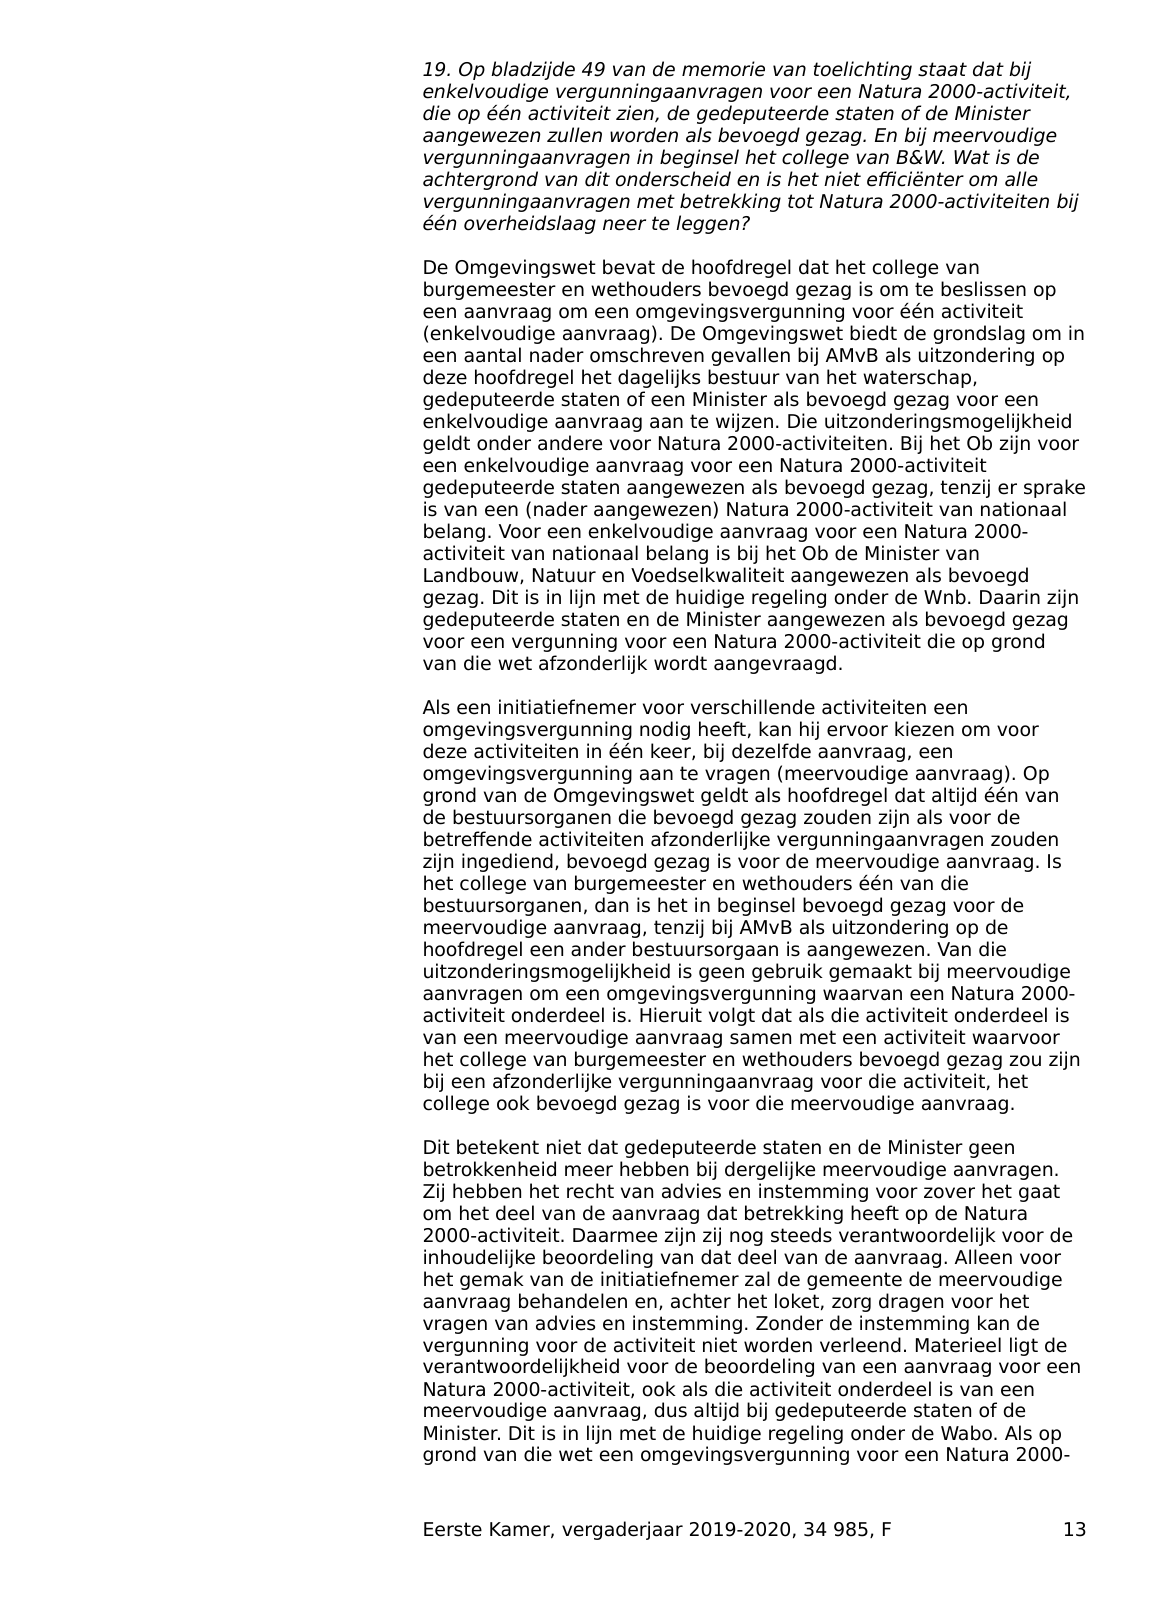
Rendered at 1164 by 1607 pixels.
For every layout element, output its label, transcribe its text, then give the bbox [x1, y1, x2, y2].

text Dit betekent niet dat gedeputeerde staten en de Minister geen betrokkenheid meer hebben bij dergelijke meervoudige aanvragen. Zij hebben het recht van advies en instemming voor zover het gaat om het deel van de aanvraag dat betrekking heeft op de Natura 2000-activiteit. Daarmee zijn zij nog steeds verantwoordelijk voor de inhoudelijke beoordeling van dat deel van de aanvraag. Alleen voor het gemak van de initiatiefnemer zal de gemeente de meervoudige aanvraag behandelen en, achter het loket, zorg dragen voor het vragen van advies en instemming. Zonder de instemming kan de vergunning voor de activiteit niet worden verleend. Materieel ligt de verantwoordelijkheid voor de beoordeling van een aanvraag voor een Natura 2000-activiteit, ook als die activiteit onderdeel is van een meervoudige aanvraag, dus altijd bij gedeputeerde staten of de Minister. Dit is in lijn met de huidige regeling onder de Wabo. Als op grond van die wet een omgevingsvergunning voor een Natura 2000- [422, 1137, 1087, 1466]
text De Omgevingswet bevat de hoofdregel dat het college van burgemeester en wethouders bevoegd gezag is om te beslissen op een aanvraag om een omgevingsvergunning voor één activiteit (enkelvoudige aanvraag). De Omgevingswet biedt de grondslag om in een aantal nader omschreven gevallen bij AMvB als uitzondering op deze hoofdregel het dagelijks bestuur van het waterschap, gedeputeerde staten of een Minister als bevoegd gezag voor een enkelvoudige aanvraag aan te wijzen. Die uitzonderingsmogelijkheid geldt onder andere voor Natura 2000-activiteiten. Bij het Ob zijn voor een enkelvoudige aanvraag voor een Natura 2000-activiteit gedeputeerde staten aangewezen als bevoegd gezag, tenzij er sprake is van een (nader aangewezen) Natura 2000-activiteit van nationaal belang. Voor een enkelvoudige aanvraag voor een Natura 2000-activiteit van nationaal belang is bij het Ob de Minister van Landbouw, Natuur en Voedselkwaliteit aangewezen als bevoegd gezag. Dit is in lijn met de huidige regeling onder de Wnb. Daarin zijn gedeputeerde staten en de Minister aangewezen als bevoegd gezag voor een vergunning voor een Natura 2000-activiteit die op grond van die wet afzonderlijk wordt aangevraagd. [422, 257, 1087, 675]
text 19. Op bladzijde 49 van de memorie van toelichting staat dat bij enkelvoudige vergunningaanvragen voor een Natura 2000-activiteit, die op één activiteit zien, de gedeputeerde staten of de Minister aangewezen zullen worden als bevoegd gezag. En bij meervoudige vergunningaanvragen in beginsel het college van B&W. Wat is de achtergrond van dit onderscheid en is het niet efficiënter om alle vergunningaanvragen met betrekking tot Natura 2000-activiteiten bij één overheidslaag neer te leggen? [422, 59, 1087, 235]
text Als een initiatiefnemer voor verschillende activiteiten een omgevingsvergunning nodig heeft, kan hij ervoor kiezen om voor deze activiteiten in één keer, bij dezelfde aanvraag, een omgevingsvergunning aan te vragen (meervoudige aanvraag). Op grond van de Omgevingswet geldt als hoofdregel dat altijd één van de bestuursorganen die bevoegd gezag zouden zijn als voor de betreffende activiteiten afzonderlijke vergunningaanvragen zouden zijn ingediend, bevoegd gezag is voor de meervoudige aanvraag. Is het college van burgemeester en wethouders één van die bestuursorganen, dan is het in beginsel bevoegd gezag voor de meervoudige aanvraag, tenzij bij AMvB als uitzondering op de hoofdregel een ander bestuursorgaan is aangewezen. Van die uitzonderingsmogelijkheid is geen gebruik gemaakt bij meervoudige aanvragen om een omgevingsvergunning waarvan een Natura 2000-activiteit onderdeel is. Hieruit volgt dat als die activiteit onderdeel is van een meervoudige aanvraag samen met een activiteit waarvoor het college van burgemeester en wethouders bevoegd gezag zou zijn bij een afzonderlijke vergunningaanvraag voor die activiteit, het college ook bevoegd gezag is voor die meervoudige aanvraag. [422, 697, 1087, 1114]
